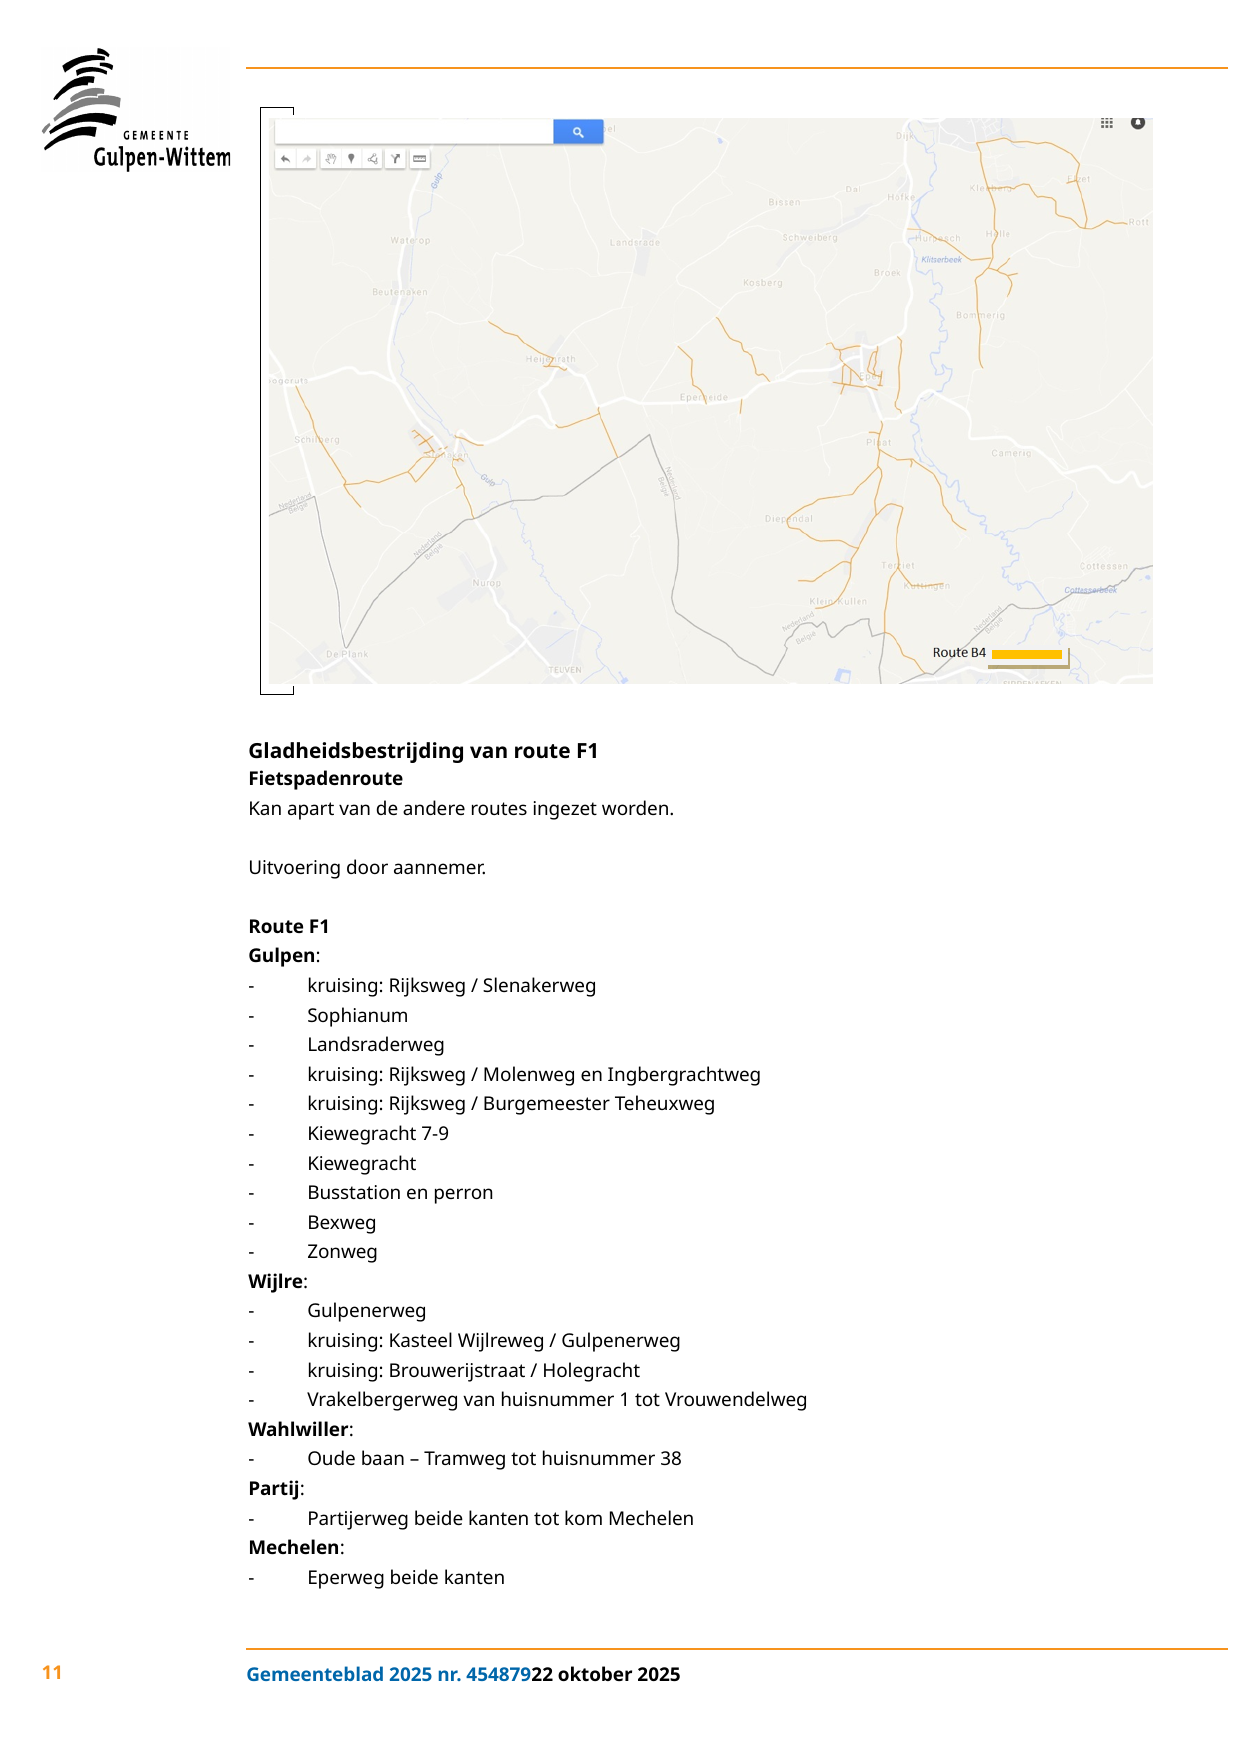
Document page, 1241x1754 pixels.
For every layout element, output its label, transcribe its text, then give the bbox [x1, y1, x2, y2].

list Partijerweg beide kanten tot kom Mechelen [248, 1505, 1152, 1530]
list Sophianum [248, 1002, 1152, 1027]
list Busstation en perron [248, 1179, 1152, 1205]
list kruising: Rijksweg / Molenweg en Ingbergrachtweg [248, 1061, 1152, 1087]
list Kiewegracht 7-9 [248, 1120, 1152, 1146]
picture [41, 47, 231, 172]
list kruising: Rijksweg / Slenakerweg [248, 972, 1152, 998]
list kruising: Brouwerijstraat / Holegracht [248, 1357, 1152, 1382]
list kruising: Rijksweg / Burgemeester Teheuxweg [248, 1091, 1152, 1116]
text Wahlwiller: [248, 1416, 1152, 1442]
list Eperweg beide kanten [248, 1564, 1152, 1589]
text Gladheidsbestrijding van route F1 [248, 737, 1152, 765]
picture [268, 115, 1155, 686]
text Gulpen: [248, 943, 1152, 968]
text Wijlre: [248, 1268, 1152, 1294]
text Mechelen: [248, 1534, 1152, 1560]
list Kiewegracht [248, 1150, 1152, 1175]
text Route F1 [248, 913, 1152, 939]
list Bexweg [248, 1209, 1152, 1234]
list Landsraderweg [248, 1031, 1152, 1057]
list Vrakelbergerweg van huisnummer 1 tot Vrouwendelweg [248, 1386, 1152, 1412]
list Gulpenerweg [248, 1298, 1152, 1323]
text Partij: [248, 1475, 1152, 1501]
text Kan apart van de andere routes ingezet worden. [248, 795, 1152, 820]
list Oude baan – Tramweg tot huisnummer 38 [248, 1446, 1152, 1471]
list Zonweg [248, 1238, 1152, 1264]
list kruising: Kasteel Wijlreweg / Gulpenerweg [248, 1327, 1152, 1353]
text Uitvoering door aannemer. [248, 854, 1152, 879]
text Fietspadenroute [248, 765, 1152, 791]
